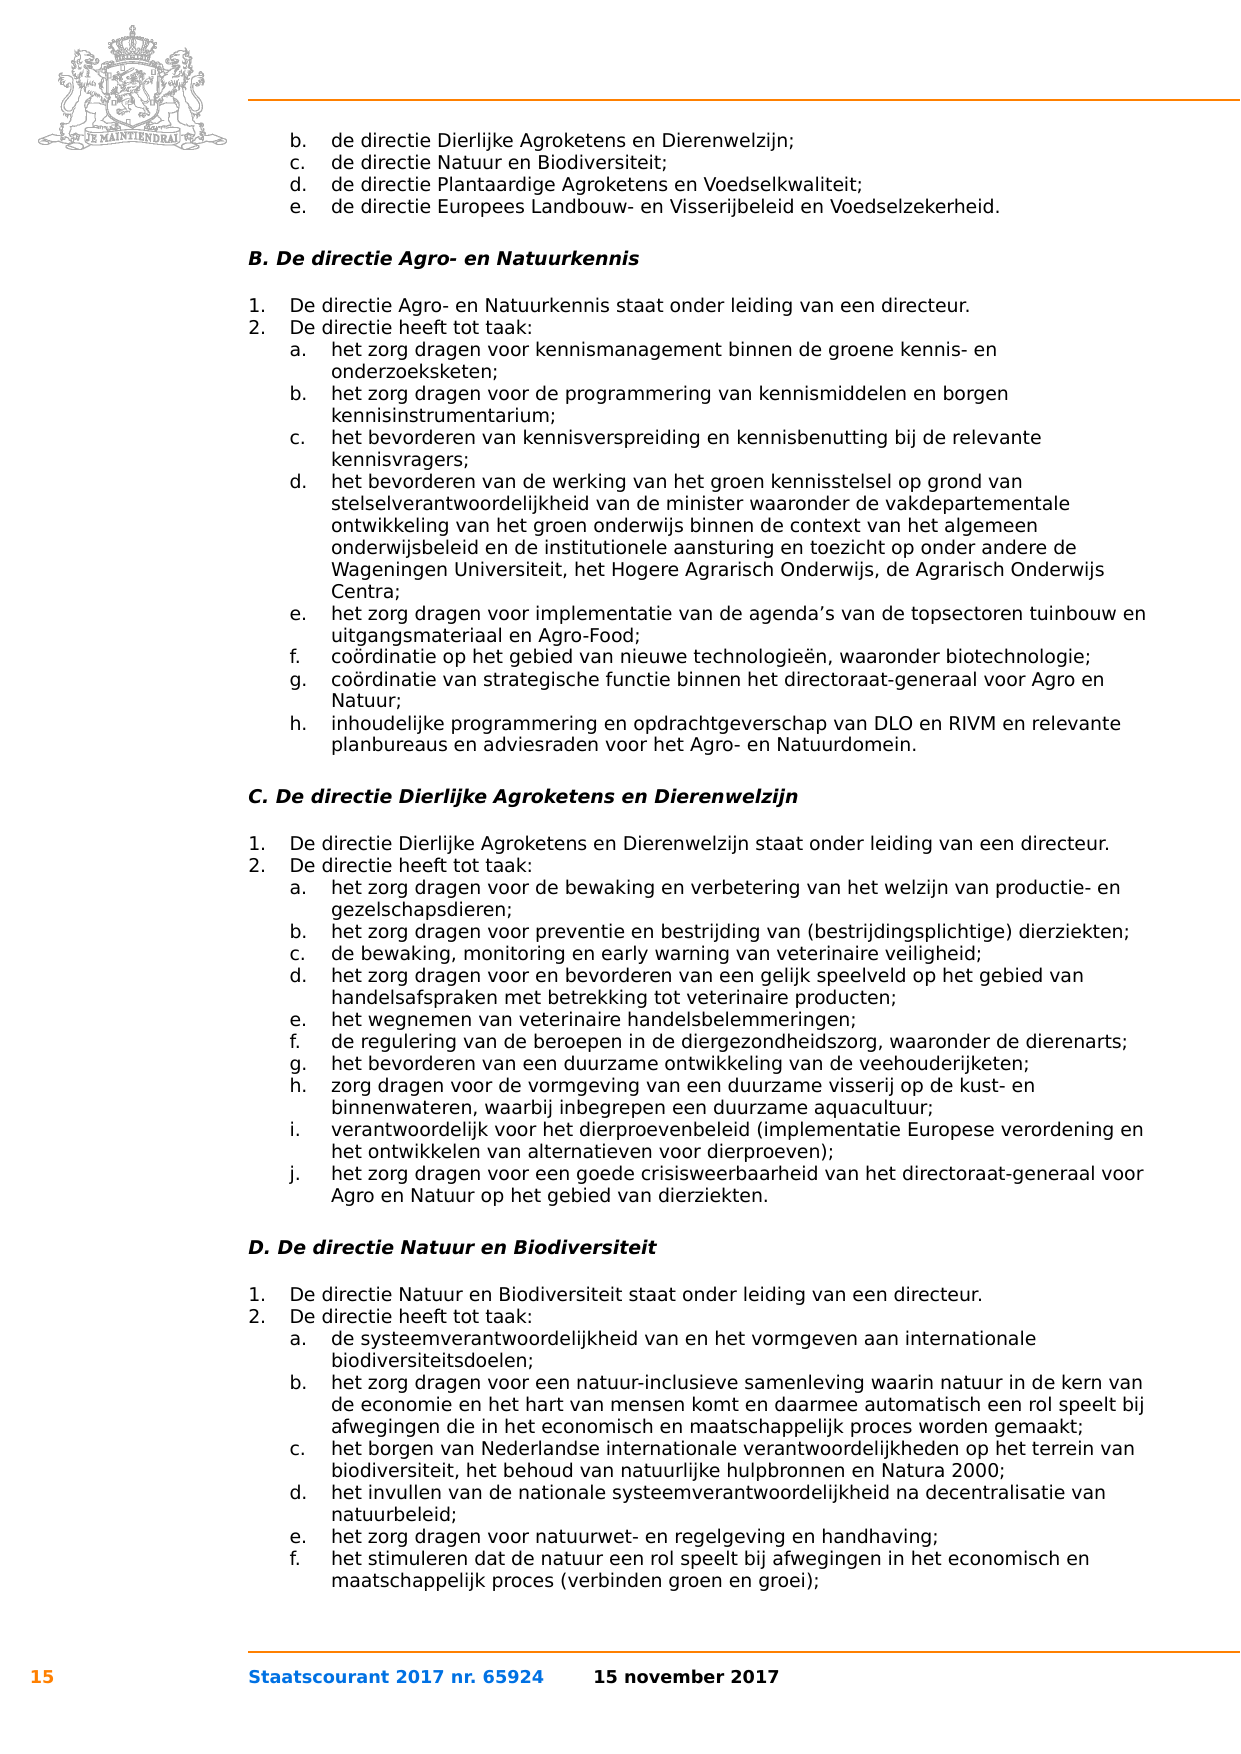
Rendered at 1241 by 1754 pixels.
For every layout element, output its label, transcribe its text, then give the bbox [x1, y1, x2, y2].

text 2. De directie heeft tot taak: [248, 1306, 1163, 1328]
text b. het zorg dragen voor de programmering van kennismiddelen en borgen kennisinstrumentarium; [289, 383, 1163, 427]
text i. verantwoordelijk voor het dierproevenbeleid (implementatie Europese verordening en het ontwikkelen van alternatieven voor dierproeven); [289, 1119, 1163, 1163]
subtitle C. De directie Dierlijke Agroketens en Dierenwelzijn [248, 786, 1163, 808]
text h. inhoudelijke programmering en opdrachtgeverschap van DLO en RIVM en relevante planbureaus en adviesraden voor het Agro- en Natuurdomein. [289, 712, 1163, 756]
text c. de directie Natuur en Biodiversiteit; [289, 152, 1163, 174]
text f. de regulering van de beroepen in de diergezondheidszorg, waaronder de dierenarts; [289, 1031, 1163, 1053]
text 2. De directie heeft tot taak: [248, 855, 1163, 877]
subtitle D. De directie Natuur en Biodiversiteit [248, 1237, 1163, 1259]
text f. het stimuleren dat de natuur een rol speelt bij afwegingen in het economisch en maatschappelijk proces (verbinden groen en groei); [289, 1548, 1163, 1592]
text e. het zorg dragen voor implementatie van de agenda’s van de topsectoren tuinbouw en uitgangsmateriaal en Agro-Food; [289, 602, 1163, 646]
text f. coördinatie op het gebied van nieuwe technologieën, waaronder biotechnologie; [289, 646, 1163, 668]
text c. het borgen van Nederlandse internationale verantwoordelijkheden op het terrein van biodiversiteit, het behoud van natuurlijke hulpbronnen en Natura 2000; [289, 1438, 1163, 1482]
text c. het bevorderen van kennisverspreiding en kennisbenutting bij de relevante kennisvragers; [289, 427, 1163, 471]
text c. de bewaking, monitoring en early warning van veterinaire veiligheid; [289, 943, 1163, 965]
text e. het wegnemen van veterinaire handelsbelemmeringen; [289, 1009, 1163, 1031]
text a. het zorg dragen voor de bewaking en verbetering van het welzijn van productie- en gezelschapsdieren; [289, 877, 1163, 921]
text 2. De directie heeft tot taak: [248, 317, 1163, 339]
text g. coördinatie van strategische functie binnen het directoraat-generaal voor Agro en Natuur; [289, 668, 1163, 712]
text h. zorg dragen voor de vormgeving van een duurzame visserij op de kust- en binnenwateren, waarbij inbegrepen een duurzame aquacultuur; [289, 1075, 1163, 1119]
text b. de directie Dierlijke Agroketens en Dierenwelzijn; [289, 130, 1163, 152]
text 1. De directie Agro- en Natuurkennis staat onder leiding van een directeur. [248, 295, 1163, 317]
text a. de systeemverantwoordelijkheid van en het vormgeven aan internationale biodiversiteitsdoelen; [289, 1328, 1163, 1372]
text e. het zorg dragen voor natuurwet- en regelgeving en handhaving; [289, 1526, 1163, 1548]
text b. het zorg dragen voor preventie en bestrijding van (bestrijdingsplichtige) dierziekten; [289, 921, 1163, 943]
text g. het bevorderen van een duurzame ontwikkeling van de veehouderijketen; [289, 1053, 1163, 1075]
picture [38, 25, 227, 150]
text d. het invullen van de nationale systeemverantwoordelijkheid na decentralisatie van natuurbeleid; [289, 1482, 1163, 1526]
text j. het zorg dragen voor een goede crisisweerbaarheid van het directoraat-generaal voor Agro en Natuur op het gebied van dierziekten. [289, 1163, 1163, 1207]
text b. het zorg dragen voor een natuur-inclusieve samenleving waarin natuur in de kern van de economie en het hart van mensen komt en daarmee automatisch een rol speelt bij afwegingen die in het economisch en maatschappelijk proces worden gemaakt; [289, 1372, 1163, 1438]
text d. de directie Plantaardige Agroketens en Voedselkwaliteit; [289, 174, 1163, 196]
text e. de directie Europees Landbouw- en Visserijbeleid en Voedselzekerheid. [289, 196, 1163, 218]
text 1. De directie Natuur en Biodiversiteit staat onder leiding van een directeur. [248, 1284, 1163, 1306]
text 1. De directie Dierlijke Agroketens en Dierenwelzijn staat onder leiding van een directeur. [248, 833, 1163, 855]
text d. het bevorderen van de werking van het groen kennisstelsel op grond van stelselverantwoordelijkheid van de minister waaronder de vakdepartementale ontwikkeling van het groen onderwijs binnen de context van het algemeen onderwijsbeleid en de institutionele aansturing en toezicht op onder andere de Wageningen Universiteit, het Hogere Agrarisch Onderwijs, de Agrarisch Onderwijs Centra; [289, 471, 1163, 602]
text a. het zorg dragen voor kennismanagement binnen de groene kennis- en onderzoeksketen; [289, 339, 1163, 383]
text d. het zorg dragen voor en bevorderen van een gelijk speelveld op het gebied van handelsafspraken met betrekking tot veterinaire producten; [289, 965, 1163, 1009]
subtitle B. De directie Agro- en Natuurkennis [248, 248, 1163, 270]
